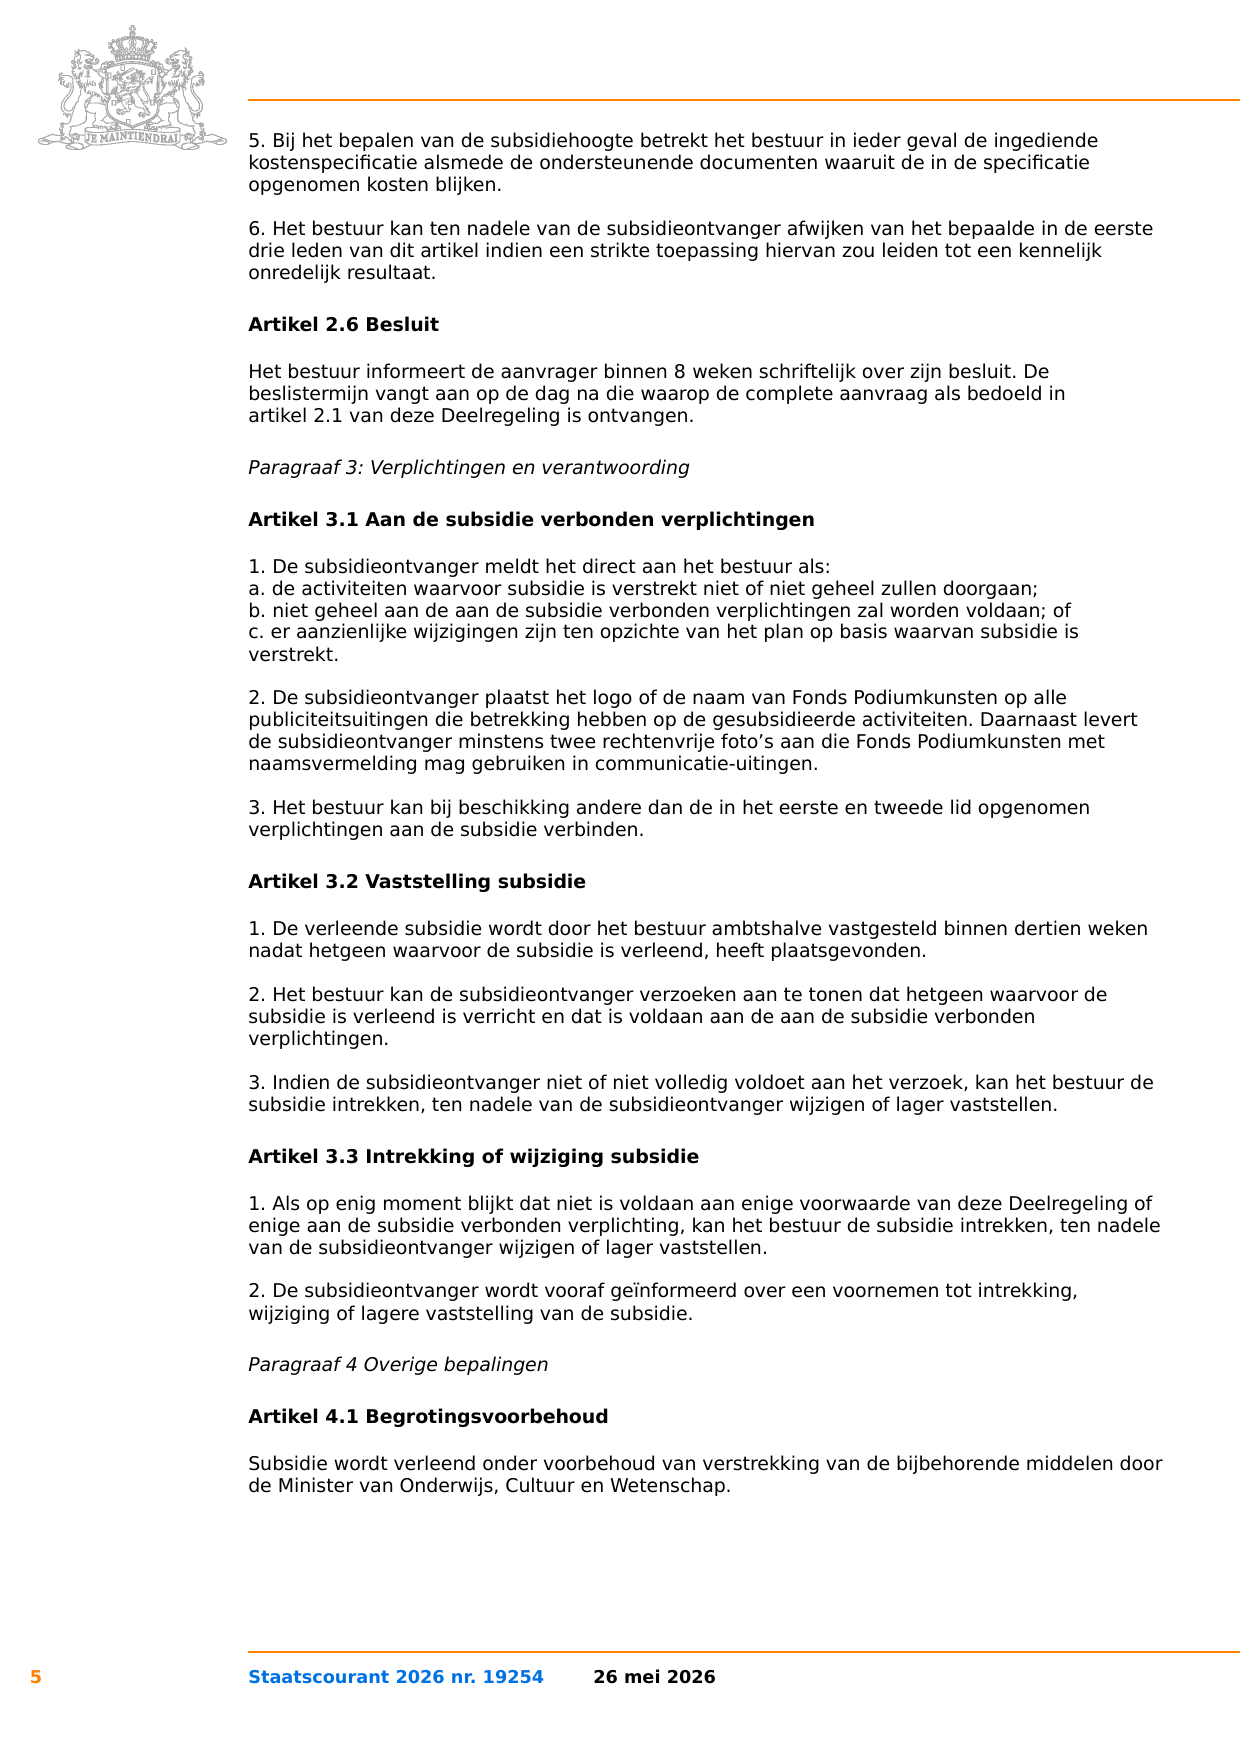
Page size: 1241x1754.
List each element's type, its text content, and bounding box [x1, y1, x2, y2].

text 1. Als op enig moment blijkt dat niet is voldaan aan enige voorwaarde van deze Deelregeling of enige aan de subsidie verbonden verplichting, kan het bestuur de subsidie intrekken, ten nadele van de subsidieontvanger wijzigen of lager vaststellen. [248, 1193, 1163, 1258]
text 3. Indien de subsidieontvanger niet of niet volledig voldoet aan het verzoek, kan het bestuur de subsidie intrekken, ten nadele van de subsidieontvanger wijzigen of lager vaststellen. [248, 1072, 1163, 1116]
subtitle Paragraaf 3: Verplichtingen en verantwoording [248, 457, 1163, 478]
text 6. Het bestuur kan ten nadele van de subsidieontvanger afwijken van het bepaalde in de eerste drie leden van dit artikel indien een strikte toepassing hiervan zou leiden tot een kennelijk onredelijk resultaat. [248, 218, 1163, 284]
text b. niet geheel aan de aan de subsidie verbonden verplichtingen zal worden voldaan; of [248, 599, 1163, 621]
text 3. Het bestuur kan bij beschikking andere dan de in het eerste en tweede lid opgenomen verplichtingen aan de subsidie verbinden. [248, 797, 1163, 841]
subtitle Artikel 3.2 Vaststelling subsidie [248, 871, 1163, 893]
text c. er aanzienlijke wijzigingen zijn ten opzichte van het plan op basis waarvan subsidie is verstrekt. [248, 621, 1163, 665]
picture [38, 25, 227, 150]
text 5. Bij het bepalen van de subsidiehoogte betrekt het bestuur in ieder geval de ingediende kostenspecificatie alsmede de ondersteunende documenten waaruit de in de specificatie opgenomen kosten blijken. [248, 130, 1163, 196]
subtitle Artikel 2.6 Besluit [248, 314, 1163, 336]
subtitle Artikel 3.1 Aan de subsidie verbonden verplichtingen [248, 508, 1163, 531]
text 2. Het bestuur kan de subsidieontvanger verzoeken aan te tonen dat hetgeen waarvoor de subsidie is verleend is verricht en dat is voldaan aan de aan de subsidie verbonden verplichtingen. [248, 984, 1163, 1050]
text 1. De verleende subsidie wordt door het bestuur ambtshalve vastgesteld binnen dertien weken nadat hetgeen waarvoor de subsidie is verleend, heeft plaatsgevonden. [248, 918, 1163, 962]
text a. de activiteiten waarvoor subsidie is verstrekt niet of niet geheel zullen doorgaan; [248, 577, 1163, 599]
text Het bestuur informeert de aanvrager binnen 8 weken schriftelijk over zijn besluit. De beslistermijn vangt aan op de dag na die waarop de complete aanvraag als bedoeld in artikel 2.1 van deze Deelregeling is ontvangen. [248, 361, 1163, 427]
subtitle Artikel 3.3 Intrekking of wijziging subsidie [248, 1146, 1163, 1168]
text 2. De subsidieontvanger plaatst het logo of de naam van Fonds Podiumkunsten op alle publiciteitsuitingen die betrekking hebben op de gesubsidieerde activiteiten. Daarnaast levert de subsidieontvanger minstens twee rechtenvrije foto’s aan die Fonds Podiumkunsten met naamsvermelding mag gebruiken in communicatie-uitingen. [248, 687, 1163, 775]
text 1. De subsidieontvanger meldt het direct aan het bestuur als: [248, 556, 1163, 577]
subtitle Artikel 4.1 Begrotingsvoorbehoud [248, 1406, 1163, 1428]
text 2. De subsidieontvanger wordt vooraf geïnformeerd over een voornemen tot intrekking, wijziging of lagere vaststelling van de subsidie. [248, 1280, 1163, 1324]
text Subsidie wordt verleend onder voorbehoud van verstrekking van de bijbehorende middelen door de Minister van Onderwijs, Cultuur en Wetenschap. [248, 1453, 1163, 1497]
subtitle Paragraaf 4 Overige bepalingen [248, 1354, 1163, 1376]
